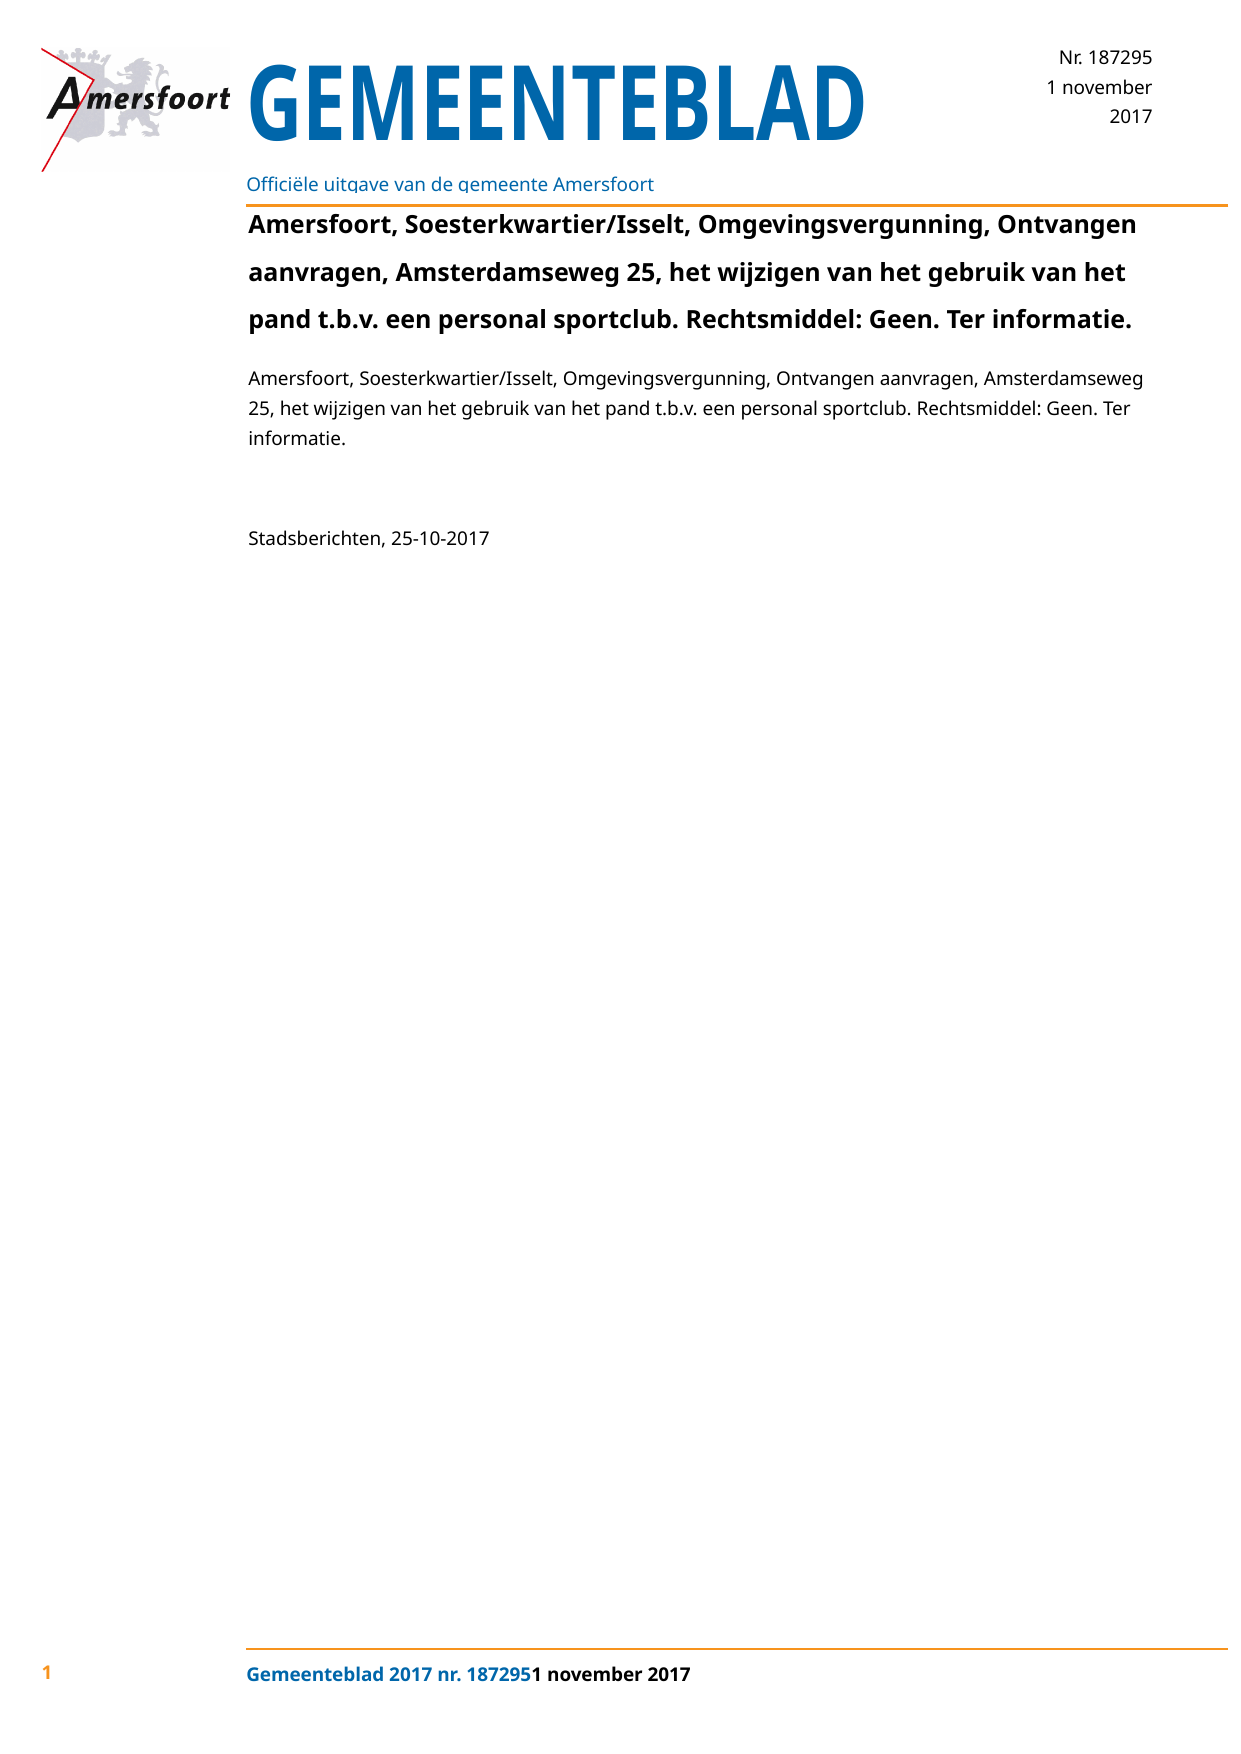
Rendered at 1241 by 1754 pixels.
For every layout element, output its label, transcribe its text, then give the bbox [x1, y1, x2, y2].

picture [41, 47, 231, 172]
text Stadsberichten, 25-10-2017 [248, 526, 1152, 551]
text Amersfoort, Soesterkwartier/Isselt, Omgevingsvergunning, Ontvangen aanvragen, Amsterdamseweg 25, het wijzigen van het gebruik van het pand t.b.v. een personal sportclub. Rechtsmiddel: Geen. Ter informatie. [248, 207, 1152, 336]
text Amersfoort, Soesterkwartier/Isselt, Omgevingsvergunning, Ontvangen aanvragen, Amsterdamseweg 25, het wijzigen van het gebruik van het pand t.b.v. een personal sportclub. Rechtsmiddel: Geen. Ter informatie. [248, 366, 1152, 450]
